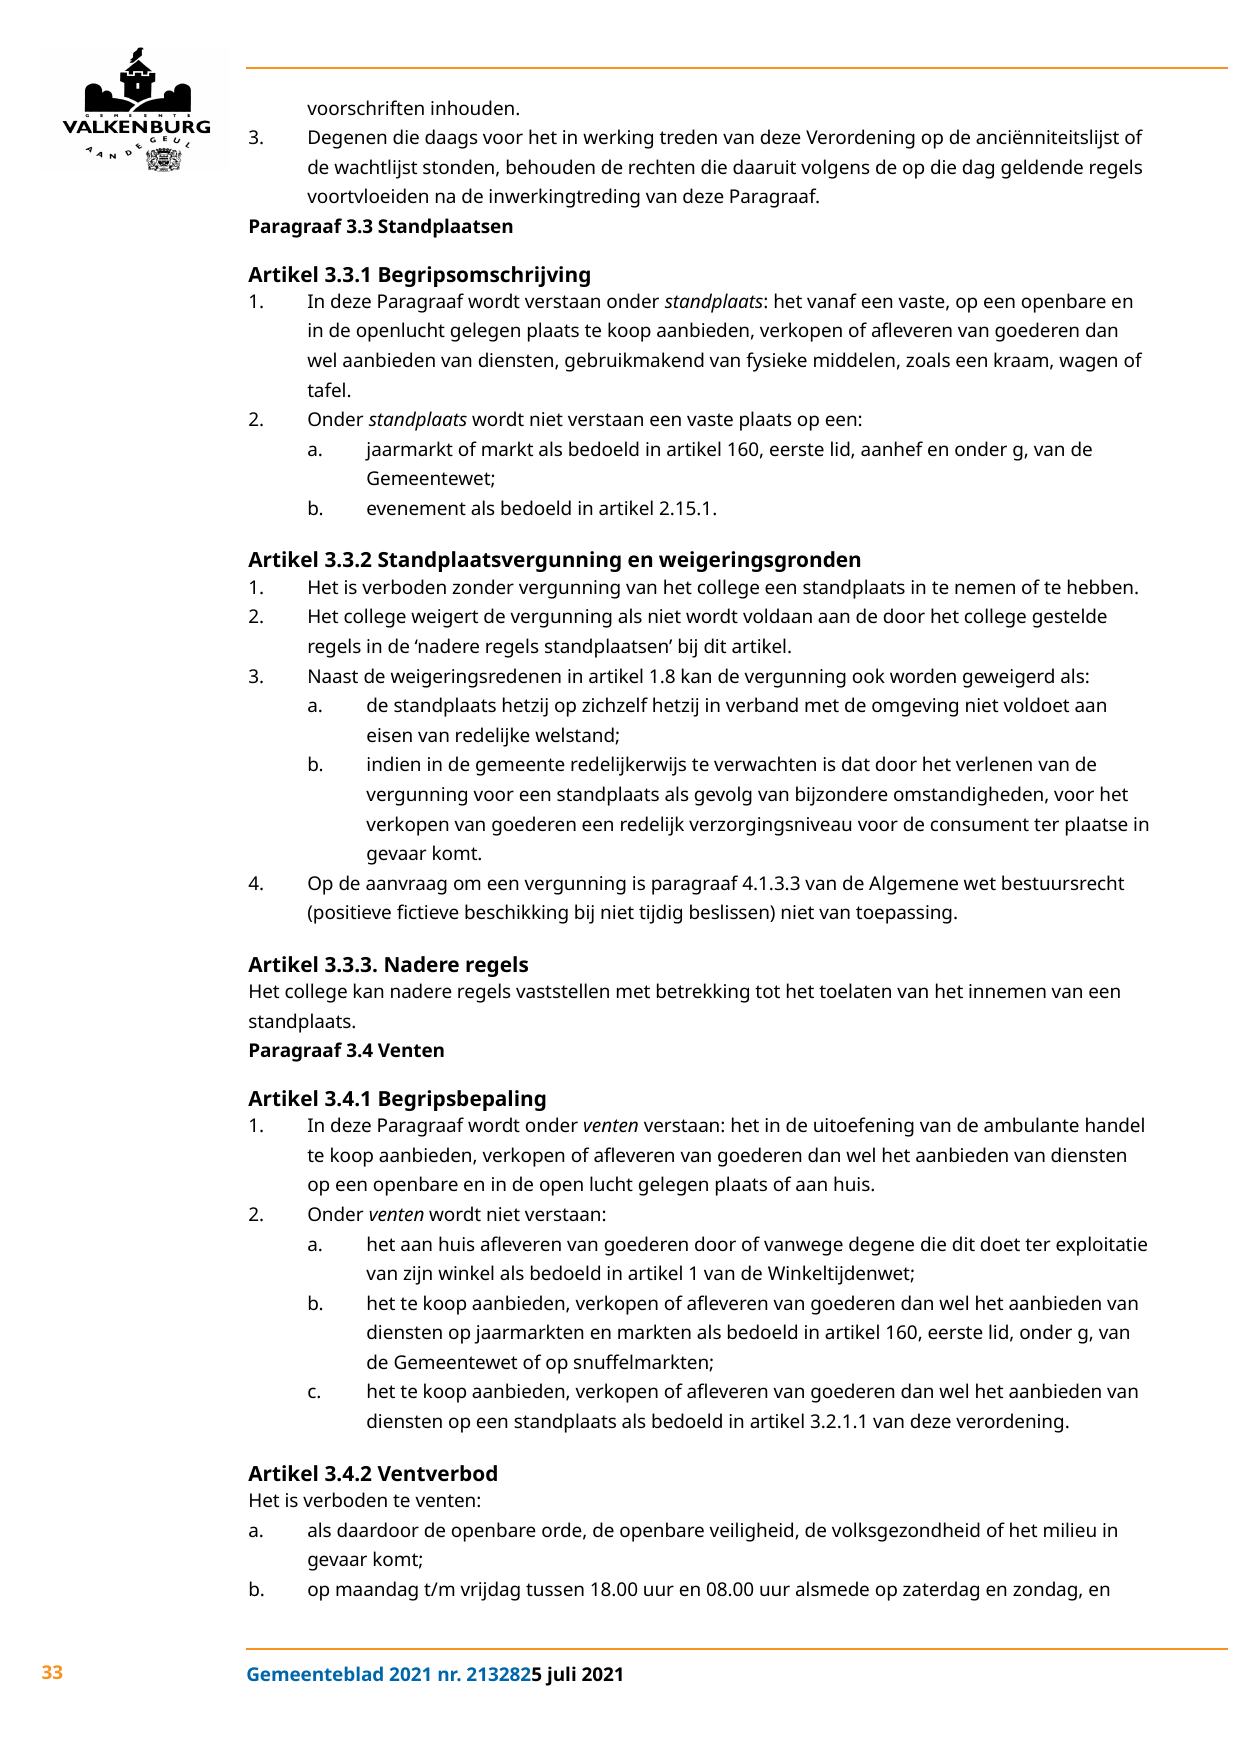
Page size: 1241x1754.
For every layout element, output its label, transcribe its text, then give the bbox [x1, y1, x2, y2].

text Het college kan nadere regels vaststellen met betrekking tot het toelaten van het innemen van een standplaats. [248, 978, 1152, 1034]
list voorschriften inhouden. [248, 95, 1152, 121]
text Artikel 3.4.2 Ventverbod [248, 1459, 1152, 1487]
list indien in de gemeente redelijkerwijs te verwachten is dat door het verlenen van de vergunning voor een standplaats als gevolg van bijzondere omstandigheden, voor het verkopen van goederen een redelijk verzorgingsniveau voor de consument ter plaatse in gevaar komt. [307, 752, 1152, 866]
list Het is verboden zonder vergunning van het college een standplaats in te nemen of te hebben. [248, 574, 1152, 600]
list Het college weigert de vergunning als niet wordt voldaan aan de door het college gestelde regels in de ‘nadere regels standplaatsen’ bij dit artikel. [248, 604, 1152, 659]
list de standplaats hetzij op zichzelf hetzij in verband met de omgeving niet voldoet aan eisen van redelijke welstand; [307, 692, 1152, 748]
list op maandag t/m vrijdag tussen 18.00 uur en 08.00 uur alsmede op zaterdag en zondag, en [248, 1576, 1152, 1602]
list Onder standplaats wordt niet verstaan een vaste plaats op een: [248, 406, 1152, 432]
list jaarmarkt of markt als bedoeld in artikel 160, eerste lid, aanhef en onder g, van de Gemeentewet; [307, 436, 1152, 491]
list evenement als bedoeld in artikel 2.15.1. [307, 495, 1152, 521]
text Het is verboden te venten: [248, 1487, 1152, 1513]
picture [41, 47, 231, 172]
list als daardoor de openbare orde, de openbare veiligheid, de volksgezondheid of het milieu in gevaar komt; [248, 1517, 1152, 1572]
list In deze Paragraaf wordt onder venten verstaan: het in de uitoefening van de ambulante handel te koop aanbieden, verkopen of afleveren van goederen dan wel het aanbieden van diensten op een openbare en in de open lucht gelegen plaats of aan huis. [248, 1112, 1152, 1197]
list Degenen die daags voor het in werking treden van deze Verordening op de anciënniteitslijst of de wachtlijst stonden, behouden de rechten die daaruit volgens de op die dag geldende regels voortvloeiden na de inwerkingtreding van deze Paragraaf. [248, 124, 1152, 209]
text Artikel 3.3.3. Nadere regels [248, 950, 1152, 978]
text Artikel 3.3.2 Standplaatsvergunning en weigeringsgronden [248, 546, 1152, 574]
list het aan huis afleveren van goederen door of vanwege degene die dit doet ter exploitatie van zijn winkel als bedoeld in artikel 1 van de Winkeltijdenwet; [307, 1231, 1152, 1286]
list Onder venten wordt niet verstaan: [248, 1201, 1152, 1227]
list In deze Paragraaf wordt verstaan onder standplaats: het vanaf een vaste, op een openbare en in de openlucht gelegen plaats te koop aanbieden, verkopen of afleveren van goederen dan wel aanbieden van diensten, gebruikmakend van fysieke middelen, zoals een kraam, wagen of tafel. [248, 288, 1152, 403]
list Naast de weigeringsredenen in artikel 1.8 kan de vergunning ook worden geweigerd als: [248, 663, 1152, 688]
list Op de aanvraag om een vergunning is paragraaf 4.1.3.3 van de Algemene wet bestuursrecht (positieve fictieve beschikking bij niet tijdig beslissen) niet van toepassing. [248, 870, 1152, 925]
text Artikel 3.3.1 Begripsomschrijving [248, 260, 1152, 288]
list het te koop aanbieden, verkopen of afleveren van goederen dan wel het aanbieden van diensten op jaarmarkten en markten als bedoeld in artikel 160, eerste lid, onder g, van de Gemeentewet of op snuffelmarkten; [307, 1290, 1152, 1375]
text Paragraaf 3.4 Venten [248, 1037, 1152, 1063]
text Artikel 3.4.1 Begripsbepaling [248, 1084, 1152, 1112]
list het te koop aanbieden, verkopen of afleveren van goederen dan wel het aanbieden van diensten op een standplaats als bedoeld in artikel 3.2.1.1 van deze verordening. [307, 1379, 1152, 1434]
text Paragraaf 3.3 Standplaatsen [248, 213, 1152, 239]
